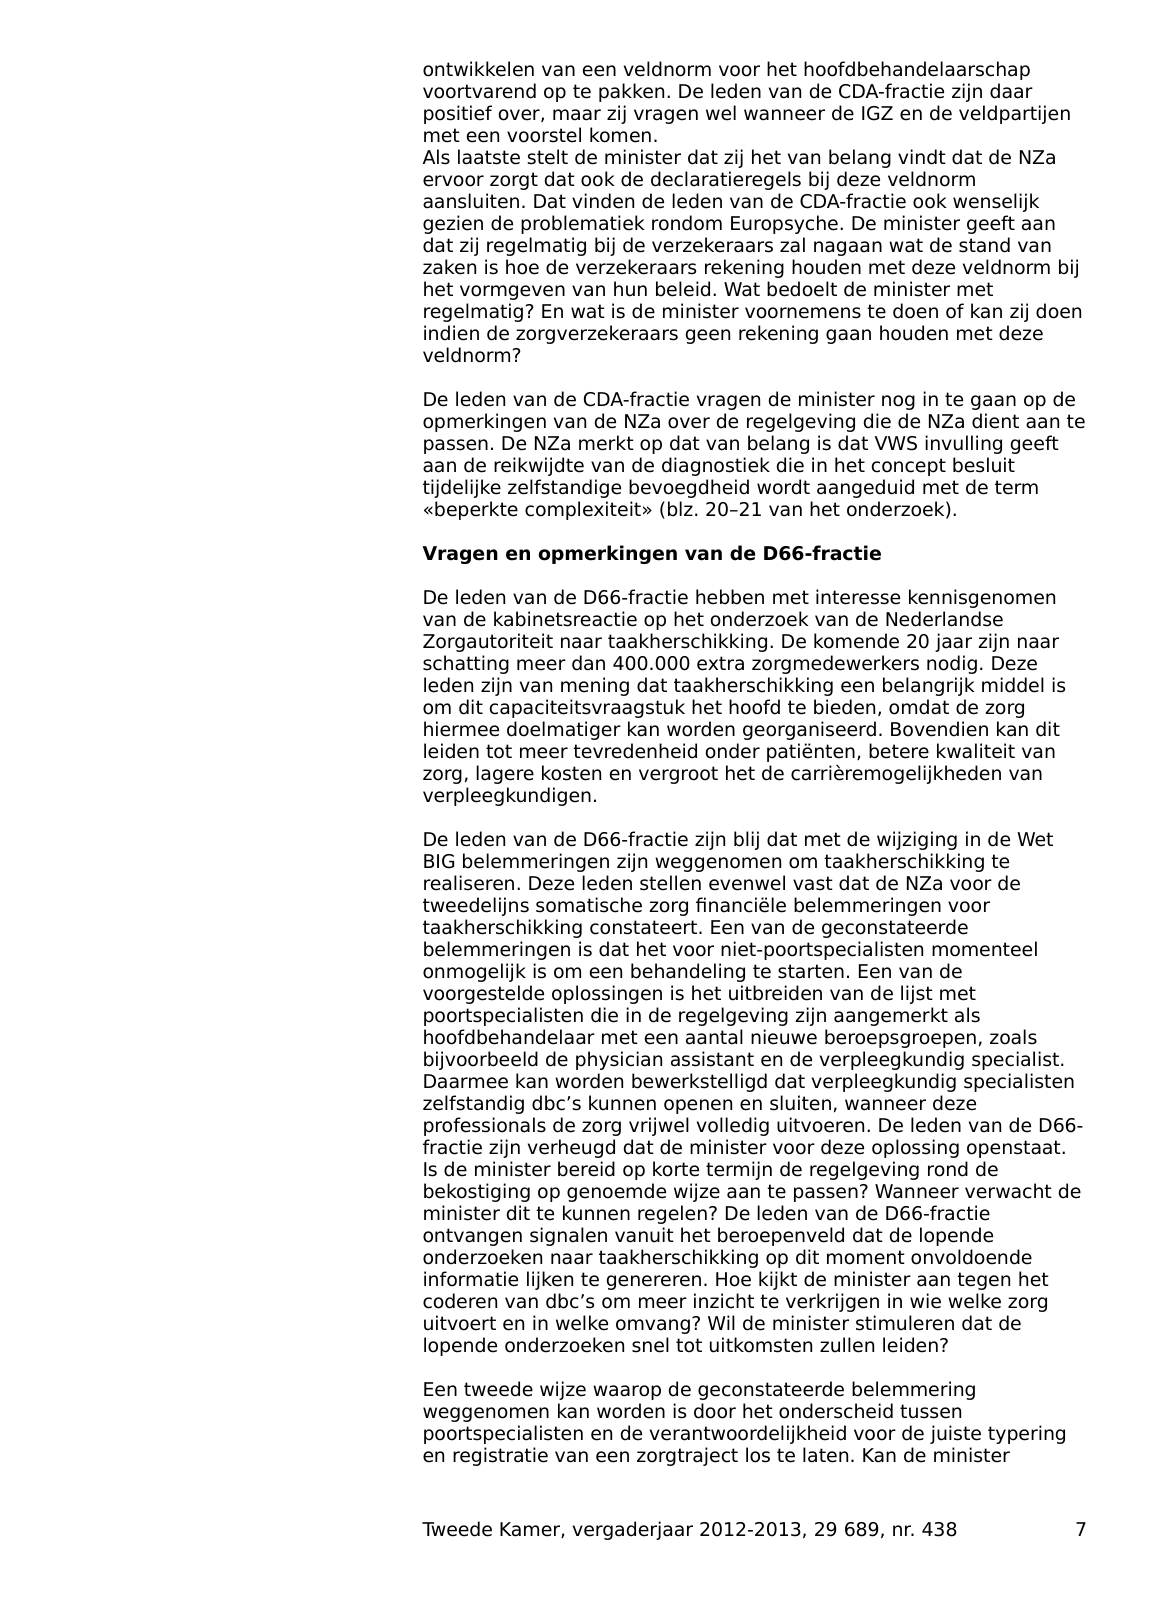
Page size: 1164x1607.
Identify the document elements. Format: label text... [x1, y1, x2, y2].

subtitle Vragen en opmerkingen van de D66-fractie [422, 543, 1087, 565]
text Als laatste stelt de minister dat zij het van belang vindt dat de NZa ervoor zorgt dat ook de declaratieregels bij deze veldnorm aansluiten. Dat vinden de leden van de CDA-fractie ook wenselijk gezien de problematiek rondom Europsyche. De minister geeft aan dat zij regelmatig bij de verzekeraars zal nagaan wat de stand van zaken is hoe de verzekeraars rekening houden met deze veldnorm bij het vormgeven van hun beleid. Wat bedoelt de minister met regelmatig? En wat is de minister voornemens te doen of kan zij doen indien de zorgverzekeraars geen rekening gaan houden met deze veldnorm? [422, 147, 1087, 367]
text Een tweede wijze waarop de geconstateerde belemmering weggenomen kan worden is door het onderscheid tussen poortspecialisten en de verantwoordelijkheid voor de juiste typering en registratie van een zorgtraject los te laten. Kan de minister [422, 1379, 1087, 1467]
text ontwikkelen van een veldnorm voor het hoofdbehandelaarschap voortvarend op te pakken. De leden van de CDA-fractie zijn daar positief over, maar zij vragen wel wanneer de IGZ en de veldpartijen met een voorstel komen. [422, 59, 1087, 147]
text De leden van de D66-fractie hebben met interesse kennisgenomen van de kabinetsreactie op het onderzoek van de Nederlandse Zorgautoriteit naar taakherschikking. De komende 20 jaar zijn naar schatting meer dan 400.000 extra zorgmedewerkers nodig. Deze leden zijn van mening dat taakherschikking een belangrijk middel is om dit capaciteitsvraagstuk het hoofd te bieden, omdat de zorg hiermee doelmatiger kan worden georganiseerd. Bovendien kan dit leiden tot meer tevredenheid onder patiënten, betere kwaliteit van zorg, lagere kosten en vergroot het de carrièremogelijkheden van verpleegkundigen. [422, 587, 1087, 807]
text De leden van de D66-fractie zijn blij dat met de wijziging in de Wet BIG belemmeringen zijn weggenomen om taakherschikking te realiseren. Deze leden stellen evenwel vast dat de NZa voor de tweedelijns somatische zorg financiële belemmeringen voor taakherschikking constateert. Een van de geconstateerde belemmeringen is dat het voor niet-poortspecialisten momenteel onmogelijk is om een behandeling te starten. Een van de voorgestelde oplossingen is het uitbreiden van de lijst met poortspecialisten die in de regelgeving zijn aangemerkt als hoofdbehandelaar met een aantal nieuwe beroepsgroepen, zoals bijvoorbeeld de physician assistant en de verpleegkundig specialist. Daarmee kan worden bewerkstelligd dat verpleegkundig specialisten zelfstandig dbc’s kunnen openen en sluiten, wanneer deze professionals de zorg vrijwel volledig uitvoeren. De leden van de D66-fractie zijn verheugd dat de minister voor deze oplossing openstaat. Is de minister bereid op korte termijn de regelgeving rond de bekostiging op genoemde wijze aan te passen? Wanneer verwacht de minister dit te kunnen regelen? De leden van de D66-fractie ontvangen signalen vanuit het beroepenveld dat de lopende onderzoeken naar taakherschikking op dit moment onvoldoende informatie lijken te genereren. Hoe kijkt de minister aan tegen het coderen van dbc’s om meer inzicht te verkrijgen in wie welke zorg uitvoert en in welke omvang? Wil de minister stimuleren dat de lopende onderzoeken snel tot uitkomsten zullen leiden? [422, 829, 1087, 1357]
text De leden van de CDA-fractie vragen de minister nog in te gaan op de opmerkingen van de NZa over de regelgeving die de NZa dient aan te passen. De NZa merkt op dat van belang is dat VWS invulling geeft aan de reikwijdte van de diagnostiek die in het concept besluit tijdelijke zelfstandige bevoegdheid wordt aangeduid met de term «beperkte complexiteit» (blz. 20–21 van het onderzoek). [422, 389, 1087, 521]
